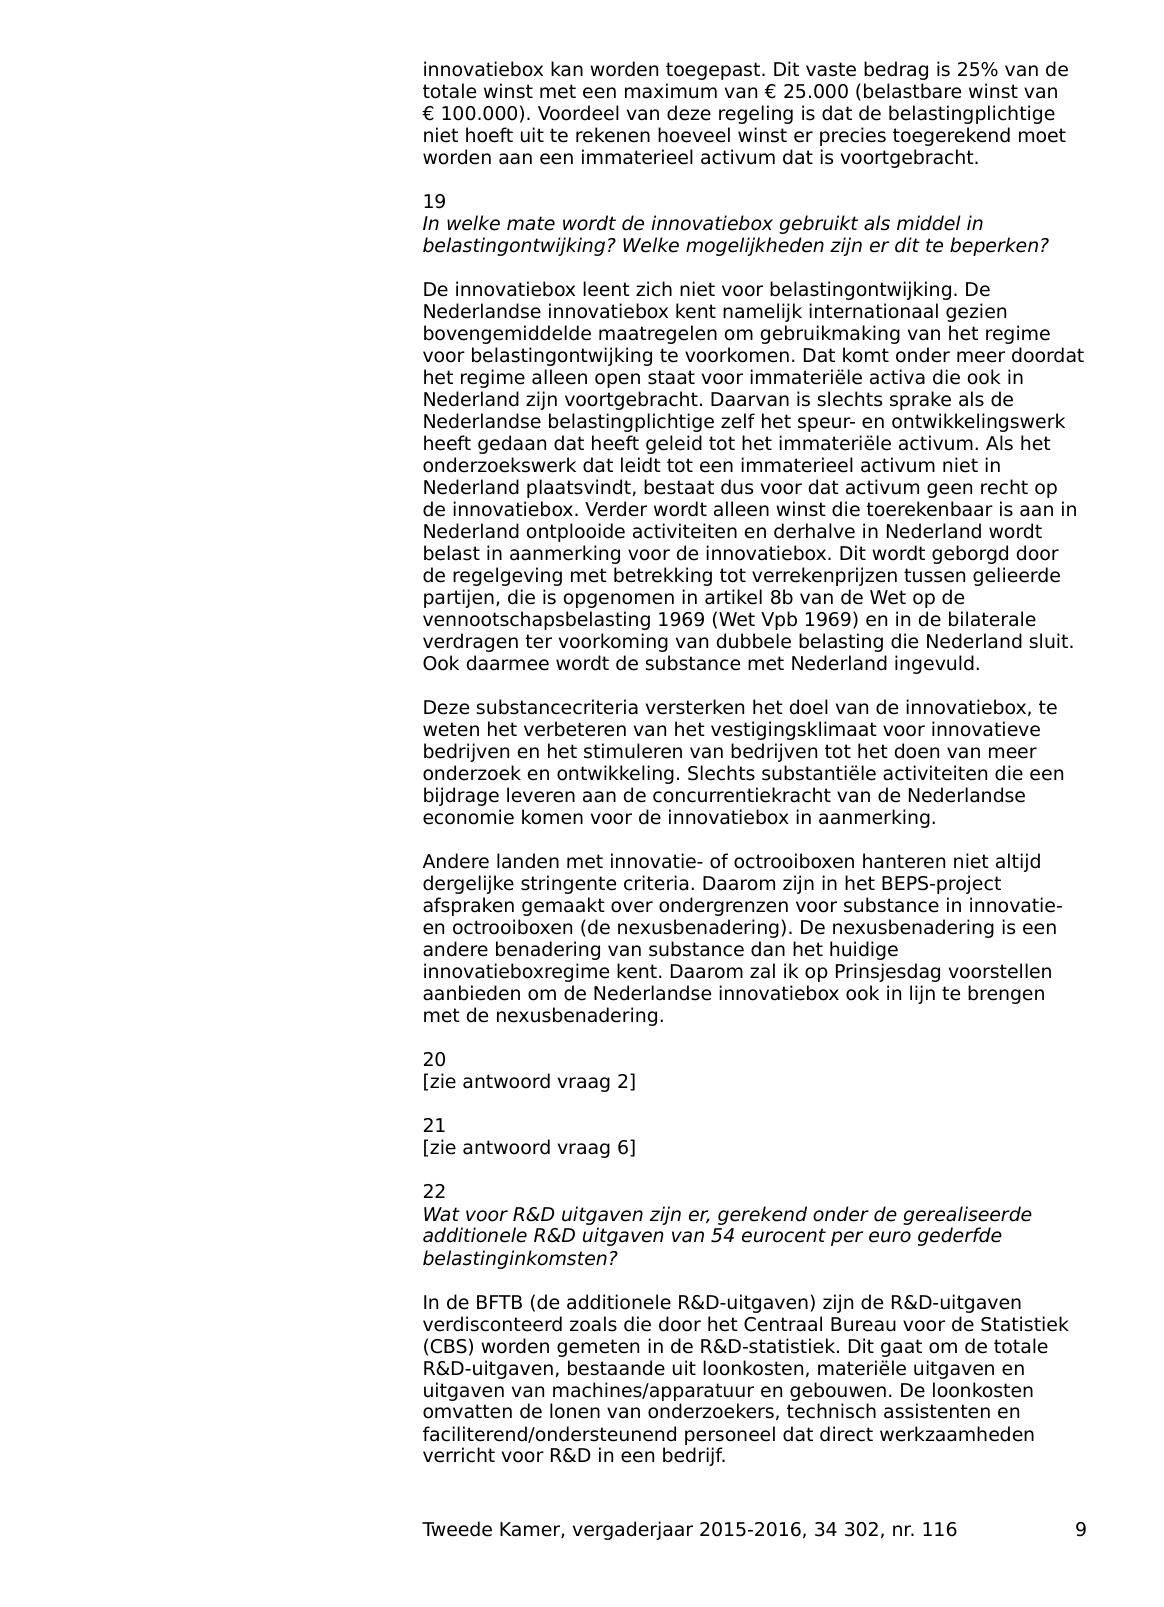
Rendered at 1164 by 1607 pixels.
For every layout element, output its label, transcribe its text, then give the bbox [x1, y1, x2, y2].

text 21 [422, 1115, 1087, 1137]
text De innovatiebox leent zich niet voor belastingontwijking. De Nederlandse innovatiebox kent namelijk internationaal gezien bovengemiddelde maatregelen om gebruikmaking van het regime voor belastingontwijking te voorkomen. Dat komt onder meer doordat het regime alleen open staat voor immateriële activa die ook in Nederland zijn voortgebracht. Daarvan is slechts sprake als de Nederlandse belastingplichtige zelf het speur- en ontwikkelingswerk heeft gedaan dat heeft geleid tot het immateriële activum. Als het onderzoekswerk dat leidt tot een immaterieel activum niet in Nederland plaatsvindt, bestaat dus voor dat activum geen recht op de innovatiebox. Verder wordt alleen winst die toerekenbaar is aan in Nederland ontplooide activiteiten en derhalve in Nederland wordt belast in aanmerking voor de innovatiebox. Dit wordt geborgd door de regelgeving met betrekking tot verrekenprijzen tussen gelieerde partijen, die is opgenomen in artikel 8b van de Wet op de vennootschapsbelasting 1969 (Wet Vpb 1969) en in de bilaterale verdragen ter voorkoming van dubbele belasting die Nederland sluit. Ook daarmee wordt de substance met Nederland ingevuld. [422, 279, 1087, 675]
text In welke mate wordt de innovatiebox gebruikt als middel in belastingontwijking? Welke mogelijkheden zijn er dit te beperken? [422, 213, 1087, 257]
text In de BFTB (de additionele R&D-uitgaven) zijn de R&D-uitgaven verdisconteerd zoals die door het Centraal Bureau voor de Statistiek (CBS) worden gemeten in de R&D-statistiek. Dit gaat om de totale R&D-uitgaven, bestaande uit loonkosten, materiële uitgaven en uitgaven van machines/apparatuur en gebouwen. De loonkosten omvatten de lonen van onderzoekers, technisch assistenten en faciliterend/ondersteunend personeel dat direct werkzaamheden verricht voor R&D in een bedrijf. [422, 1292, 1087, 1467]
text 22 [422, 1181, 1087, 1203]
text [zie antwoord vraag 2] [422, 1071, 1087, 1093]
text Deze substancecriteria versterken het doel van de innovatiebox, te weten het verbeteren van het vestigingsklimaat voor innovatieve bedrijven en het stimuleren van bedrijven tot het doen van meer onderzoek en ontwikkeling. Slechts substantiële activiteiten die een bijdrage leveren aan de concurrentiekracht van de Nederlandse economie komen voor de innovatiebox in aanmerking. [422, 697, 1087, 829]
text 19 [422, 191, 1087, 213]
text 20 [422, 1049, 1087, 1071]
text Wat voor R&D uitgaven zijn er, gerekend onder de gerealiseerde additionele R&D uitgaven van 54 eurocent per euro gederfde belastinginkomsten? [422, 1203, 1087, 1269]
text Andere landen met innovatie- of octrooiboxen hanteren niet altijd dergelijke stringente criteria. Daarom zijn in het BEPS-project afspraken gemaakt over ondergrenzen voor substance in innovatie- en octrooiboxen (de nexusbenadering). De nexusbenadering is een andere benadering van substance dan het huidige innovatieboxregime kent. Daarom zal ik op Prinsjesdag voorstellen aanbieden om de Nederlandse innovatiebox ook in lijn te brengen met de nexusbenadering. [422, 851, 1087, 1027]
text [zie antwoord vraag 6] [422, 1137, 1087, 1159]
text innovatiebox kan worden toegepast. Dit vaste bedrag is 25% van de totale winst met een maximum van € 25.000 (belastbare winst van € 100.000). Voordeel van deze regeling is dat de belastingplichtige niet hoeft uit te rekenen hoeveel winst er precies toegerekend moet worden aan een immaterieel activum dat is voortgebracht. [422, 59, 1087, 169]
